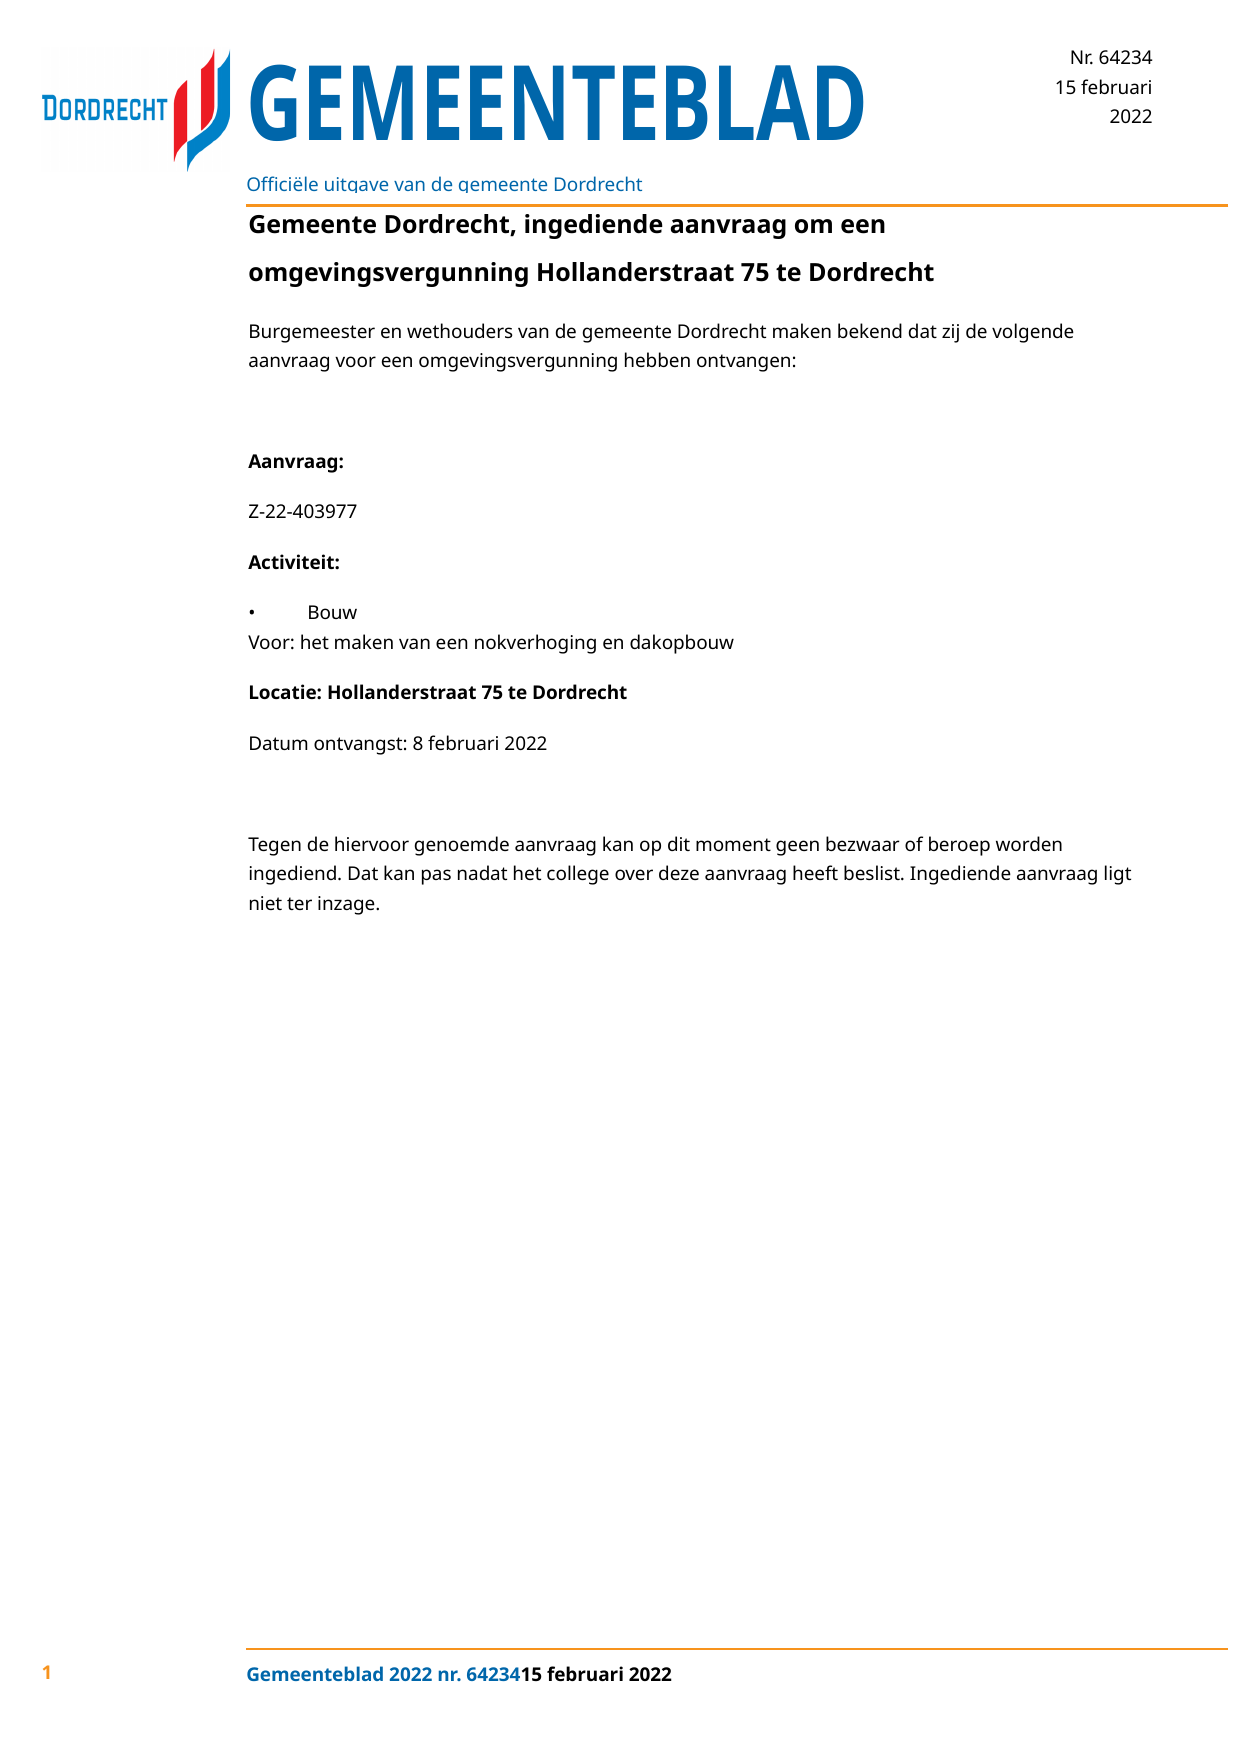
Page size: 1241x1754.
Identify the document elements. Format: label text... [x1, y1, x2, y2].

text Tegen de hiervoor genoemde aanvraag kan op dit moment geen bezwaar of beroep worden ingediend. Dat kan pas nadat het college over deze aanvraag heeft beslist. Ingediende aanvraag ligt niet ter inzage. [248, 831, 1152, 916]
picture [41, 47, 231, 172]
text Voor: het maken van een nokverhoging en dakopbouw [248, 629, 1152, 655]
text Burgemeester en wethouders van de gemeente Dordrecht maken bekend dat zij de volgende aanvraag voor een omgevingsvergunning hebben ontvangen: [248, 318, 1152, 373]
text Activiteit: [248, 549, 1152, 575]
text Locatie: Hollanderstraat 75 te Dordrecht [248, 679, 1152, 705]
text Gemeente Dordrecht, ingediende aanvraag om een omgevingsvergunning Hollanderstraat 75 te Dordrecht [248, 207, 1152, 288]
text Aanvraag: [248, 448, 1152, 474]
list Bouw [248, 599, 1152, 625]
text Datum ontvangst: 8 februari 2022 [248, 730, 1152, 756]
text Z-22-403977 [248, 499, 1152, 524]
